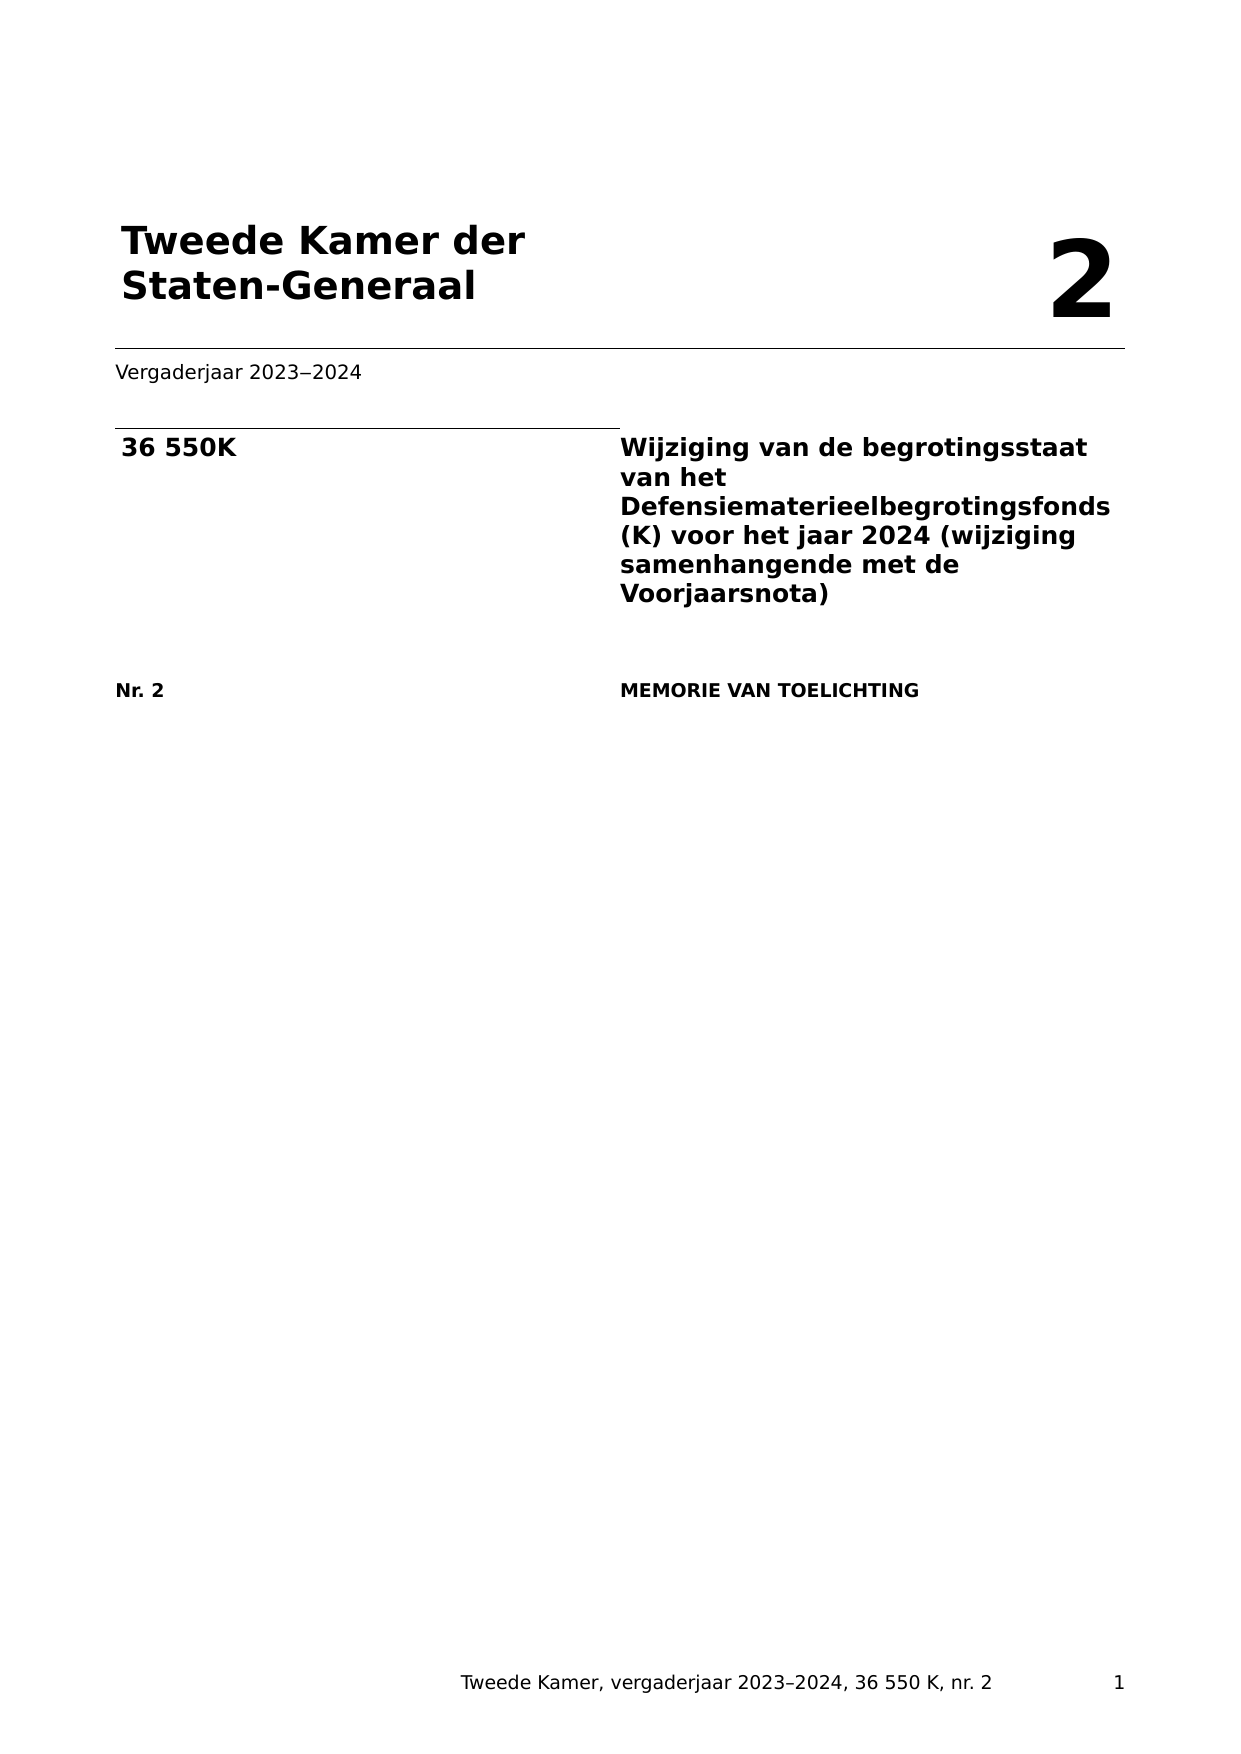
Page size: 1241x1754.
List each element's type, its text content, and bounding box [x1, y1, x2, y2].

table_header Nr. 2 [115, 680, 620, 724]
table_header Wijziging van de begrotingsstaat van het Defensiematerieelbegrotingsfonds (K) voor het jaar 2024 (wijziging samenhangende met de Voorjaarsnota) [620, 428, 1125, 614]
table_header Tweede Kamer der Staten-Generaal [115, 213, 620, 348]
table_header 2 [620, 213, 1125, 348]
table_header 36 550K [115, 429, 620, 614]
table_header MEMORIE VAN TOELICHTING [620, 680, 1125, 724]
table_cell Vergaderjaar 2023‒2024 [115, 349, 1125, 384]
